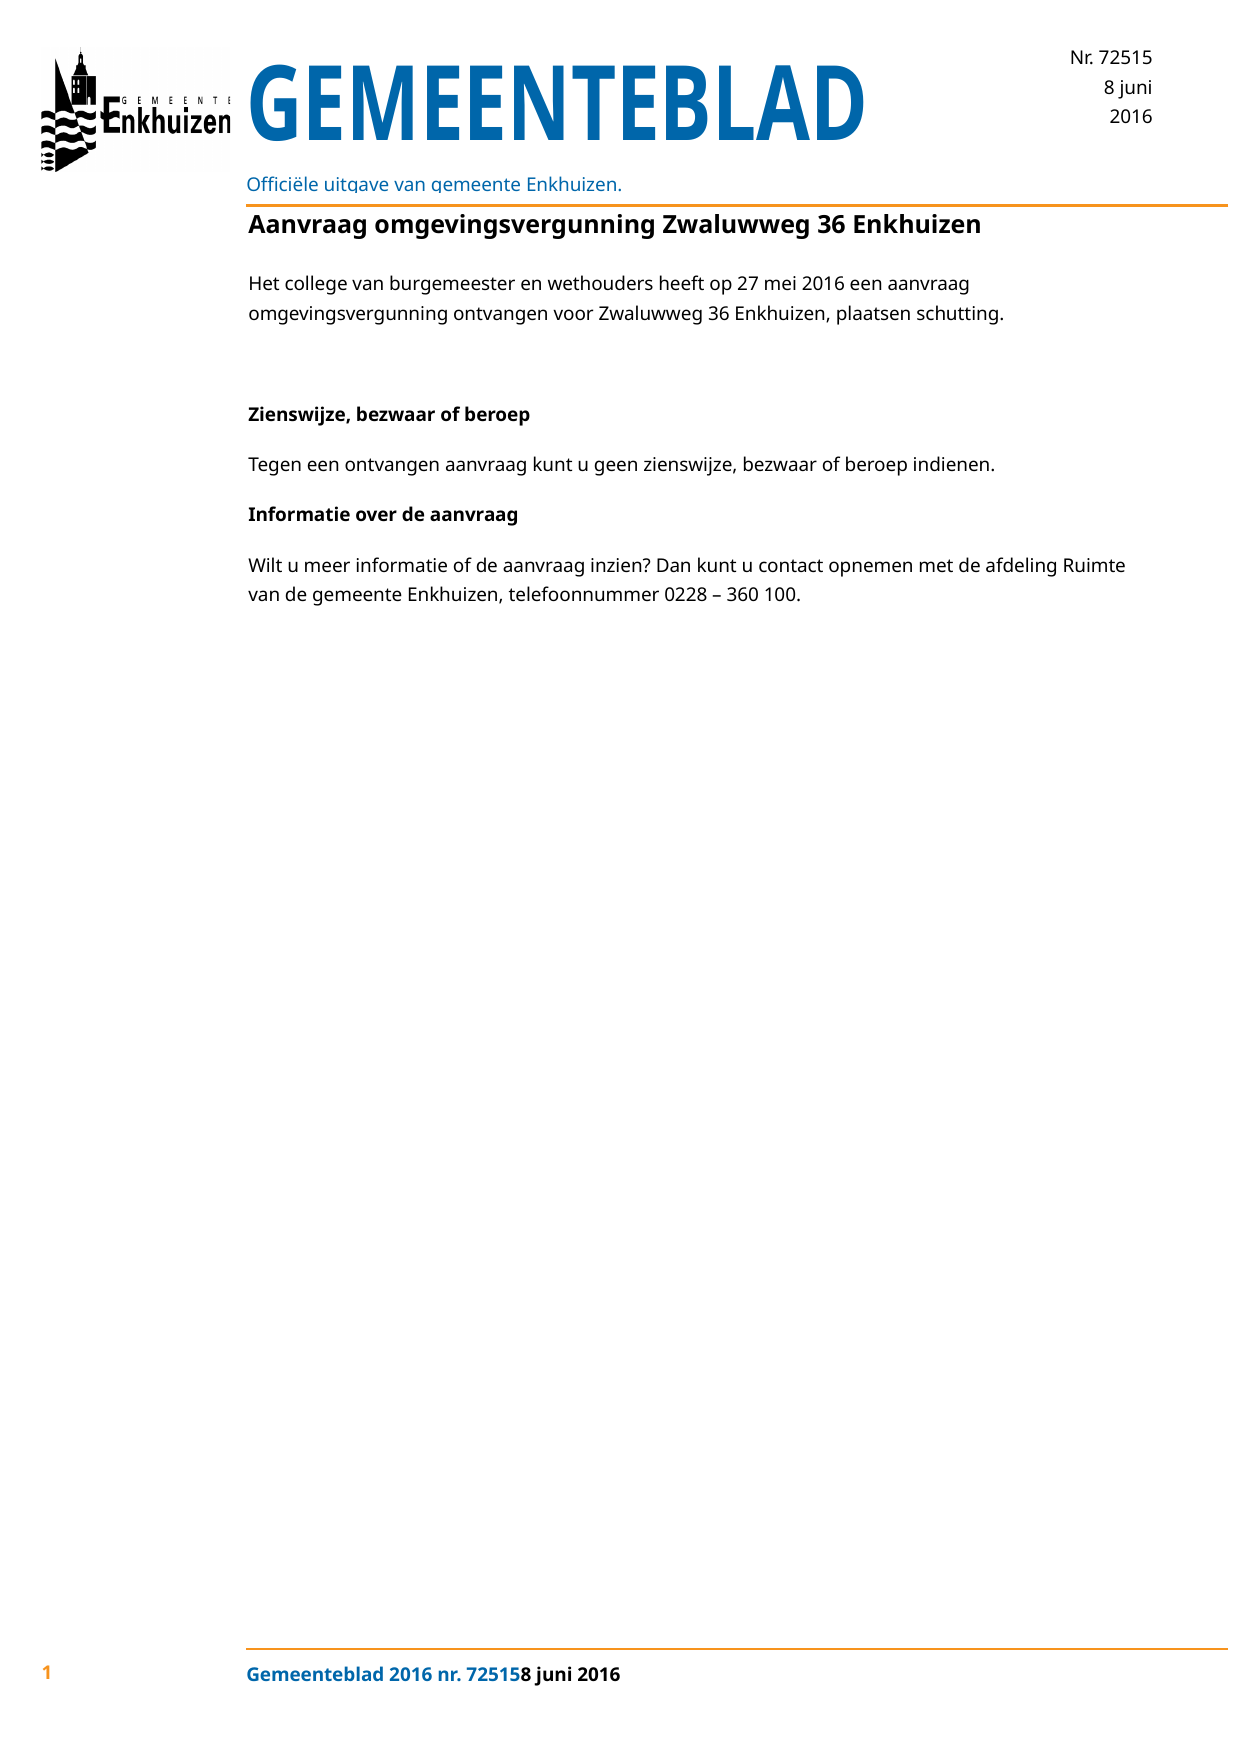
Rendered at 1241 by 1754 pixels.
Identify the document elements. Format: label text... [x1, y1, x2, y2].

text Informatie over de aanvraag [248, 502, 1152, 527]
text Aanvraag omgevingsvergunning Zwaluwweg 36 Enkhuizen [248, 207, 1152, 241]
text Zienswijze, bezwaar of beroep [248, 401, 1152, 426]
text Het college van burgemeester en wethouders heeft op 27 mei 2016 een aanvraag omgevingsvergunning ontvangen voor Zwaluwweg 36 Enkhuizen, plaatsen schutting. [248, 270, 1152, 326]
text Tegen een ontvangen aanvraag kunt u geen zienswijze, bezwaar of beroep indienen. [248, 451, 1152, 477]
text Wilt u meer informatie of de aanvraag inzien? Dan kunt u contact opnemen met de afdeling Ruimte van de gemeente Enkhuizen, telefoonnummer 0228 – 360 100. [248, 552, 1152, 607]
picture [41, 47, 231, 172]
